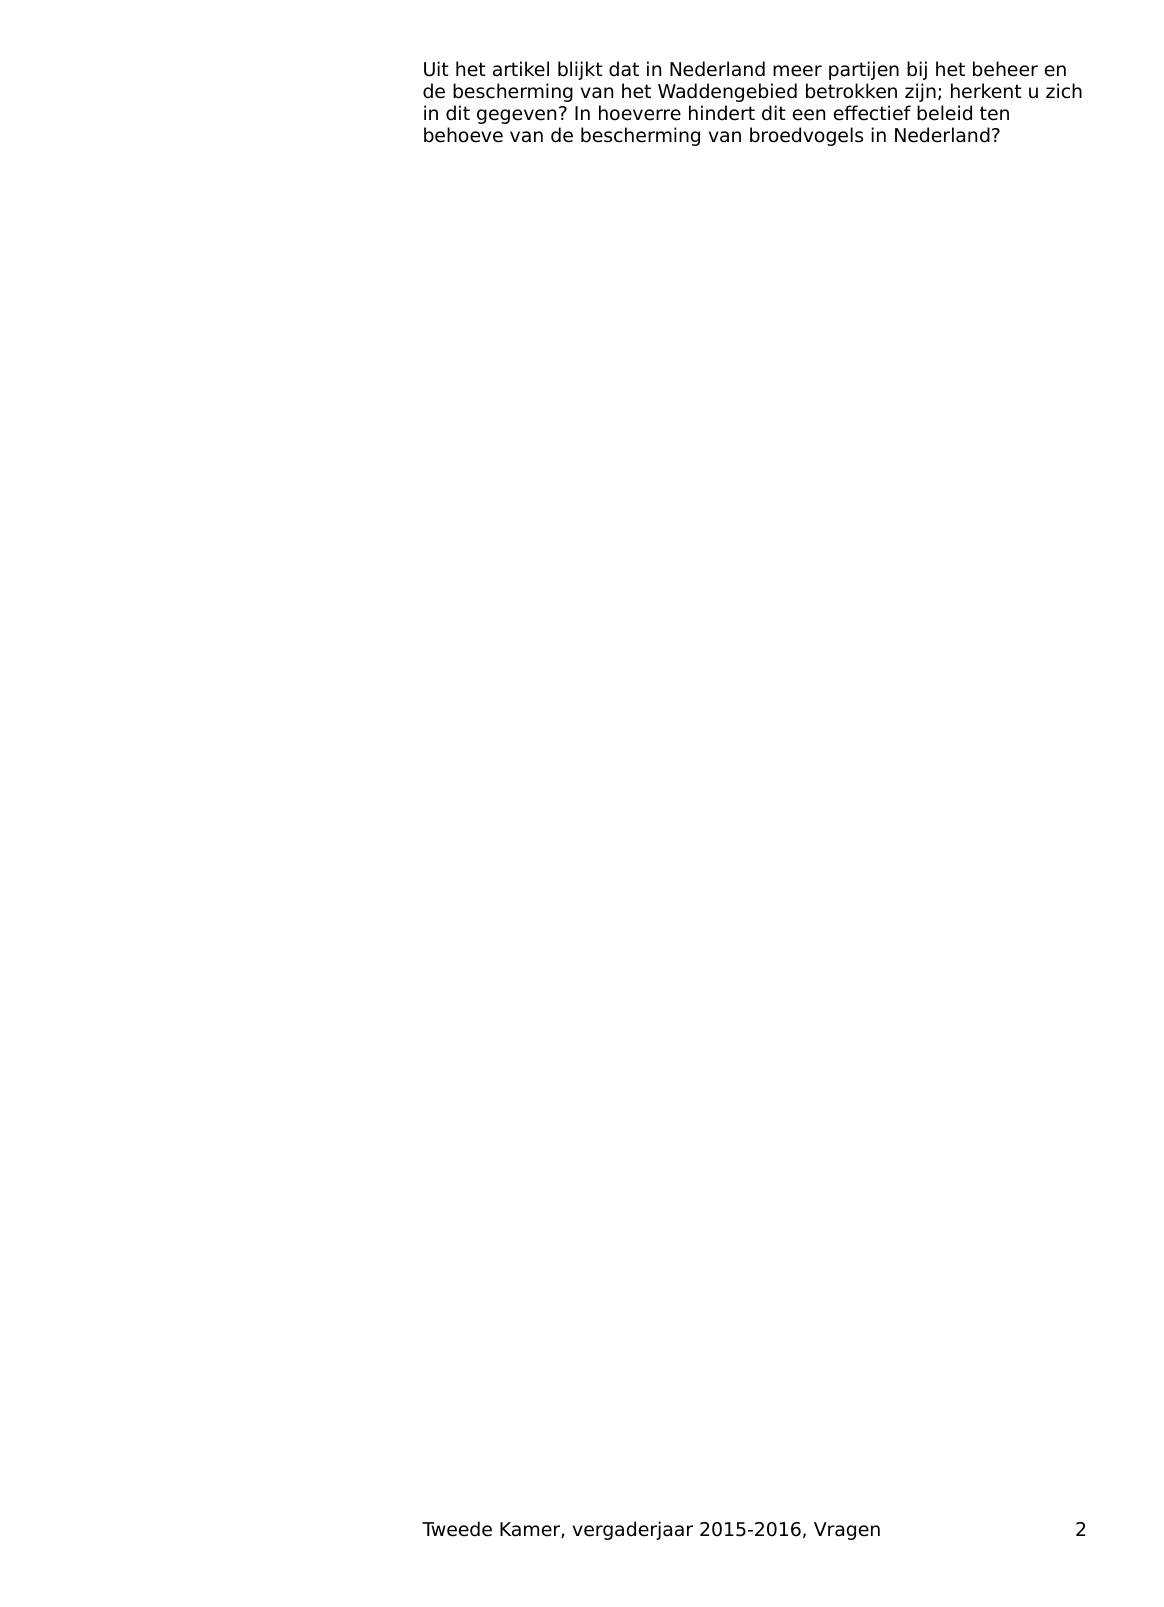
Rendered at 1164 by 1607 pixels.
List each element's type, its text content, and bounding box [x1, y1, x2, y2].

text Uit het artikel blijkt dat in Nederland meer partijen bij het beheer en de bescherming van het Waddengebied betrokken zijn; herkent u zich in dit gegeven? In hoeverre hindert dit een effectief beleid ten behoeve van de bescherming van broedvogels in Nederland? [422, 59, 1087, 147]
